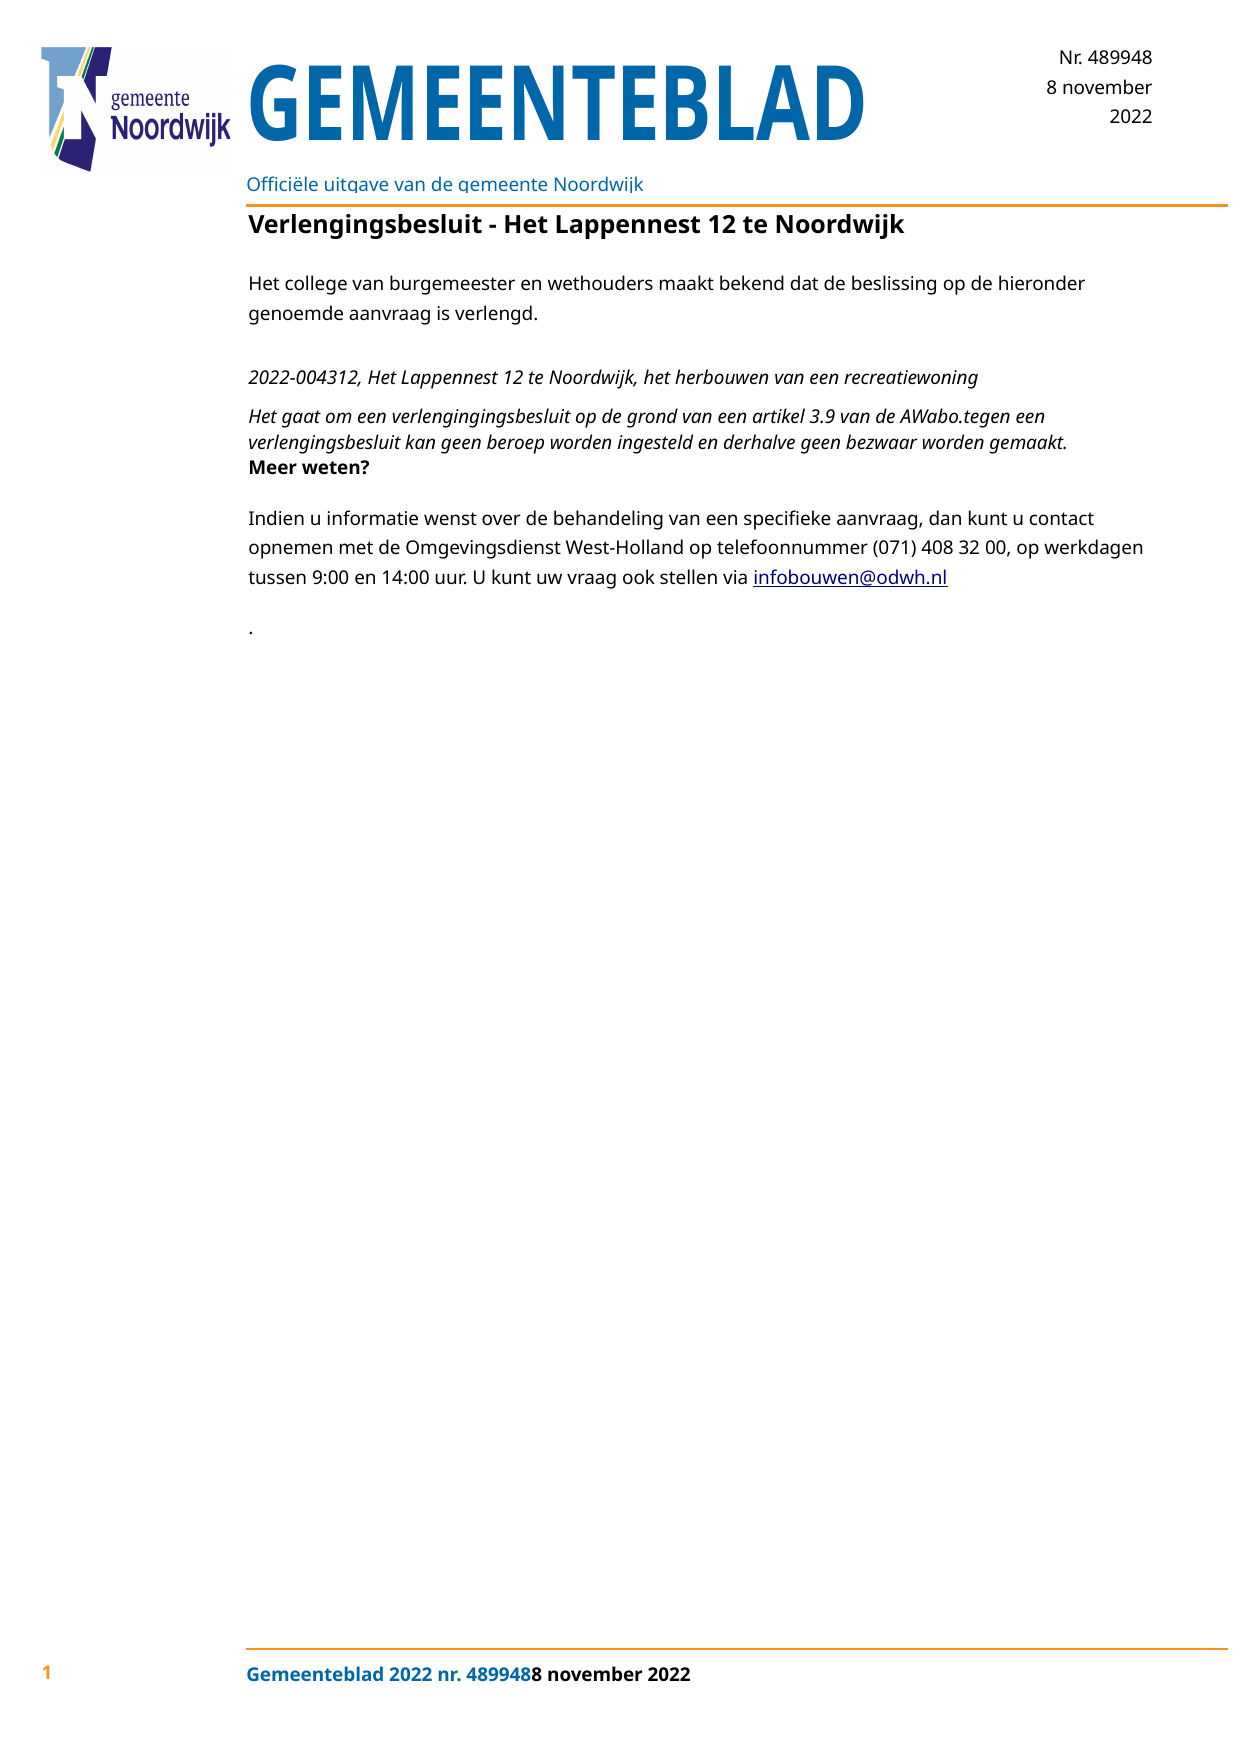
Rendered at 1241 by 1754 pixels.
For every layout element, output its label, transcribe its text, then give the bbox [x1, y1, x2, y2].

text Het gaat om een verlengingingsbesluit op de grond van een artikel 3.9 van de AWabo.tegen een verlengingsbesluit kan geen beroep worden ingesteld en derhalve geen bezwaar worden gemaakt. [248, 403, 1152, 454]
text . [248, 614, 1152, 640]
text Meer weten? [248, 454, 1152, 480]
text 2022-004312, Het Lappennest 12 te Noordwijk, het herbouwen van een recreatiewoning [248, 364, 1152, 389]
text Het college van burgemeester en wethouders maakt bekend dat de beslissing op de hieronder genoemde aanvraag is verlengd. [248, 270, 1152, 326]
text Indien u informatie wenst over de behandeling van een specifieke aanvraag, dan kunt u contact opnemen met de Omgevingsdienst West-Holland op telefoonnummer (071) 408 32 00, op werkdagen tussen 9:00 en 14:00 uur. U kunt uw vraag ook stellen via infobouwen@odwh.nl [248, 505, 1152, 590]
picture [41, 47, 231, 172]
text Verlengingsbesluit - Het Lappennest 12 te Noordwijk [248, 207, 1152, 241]
